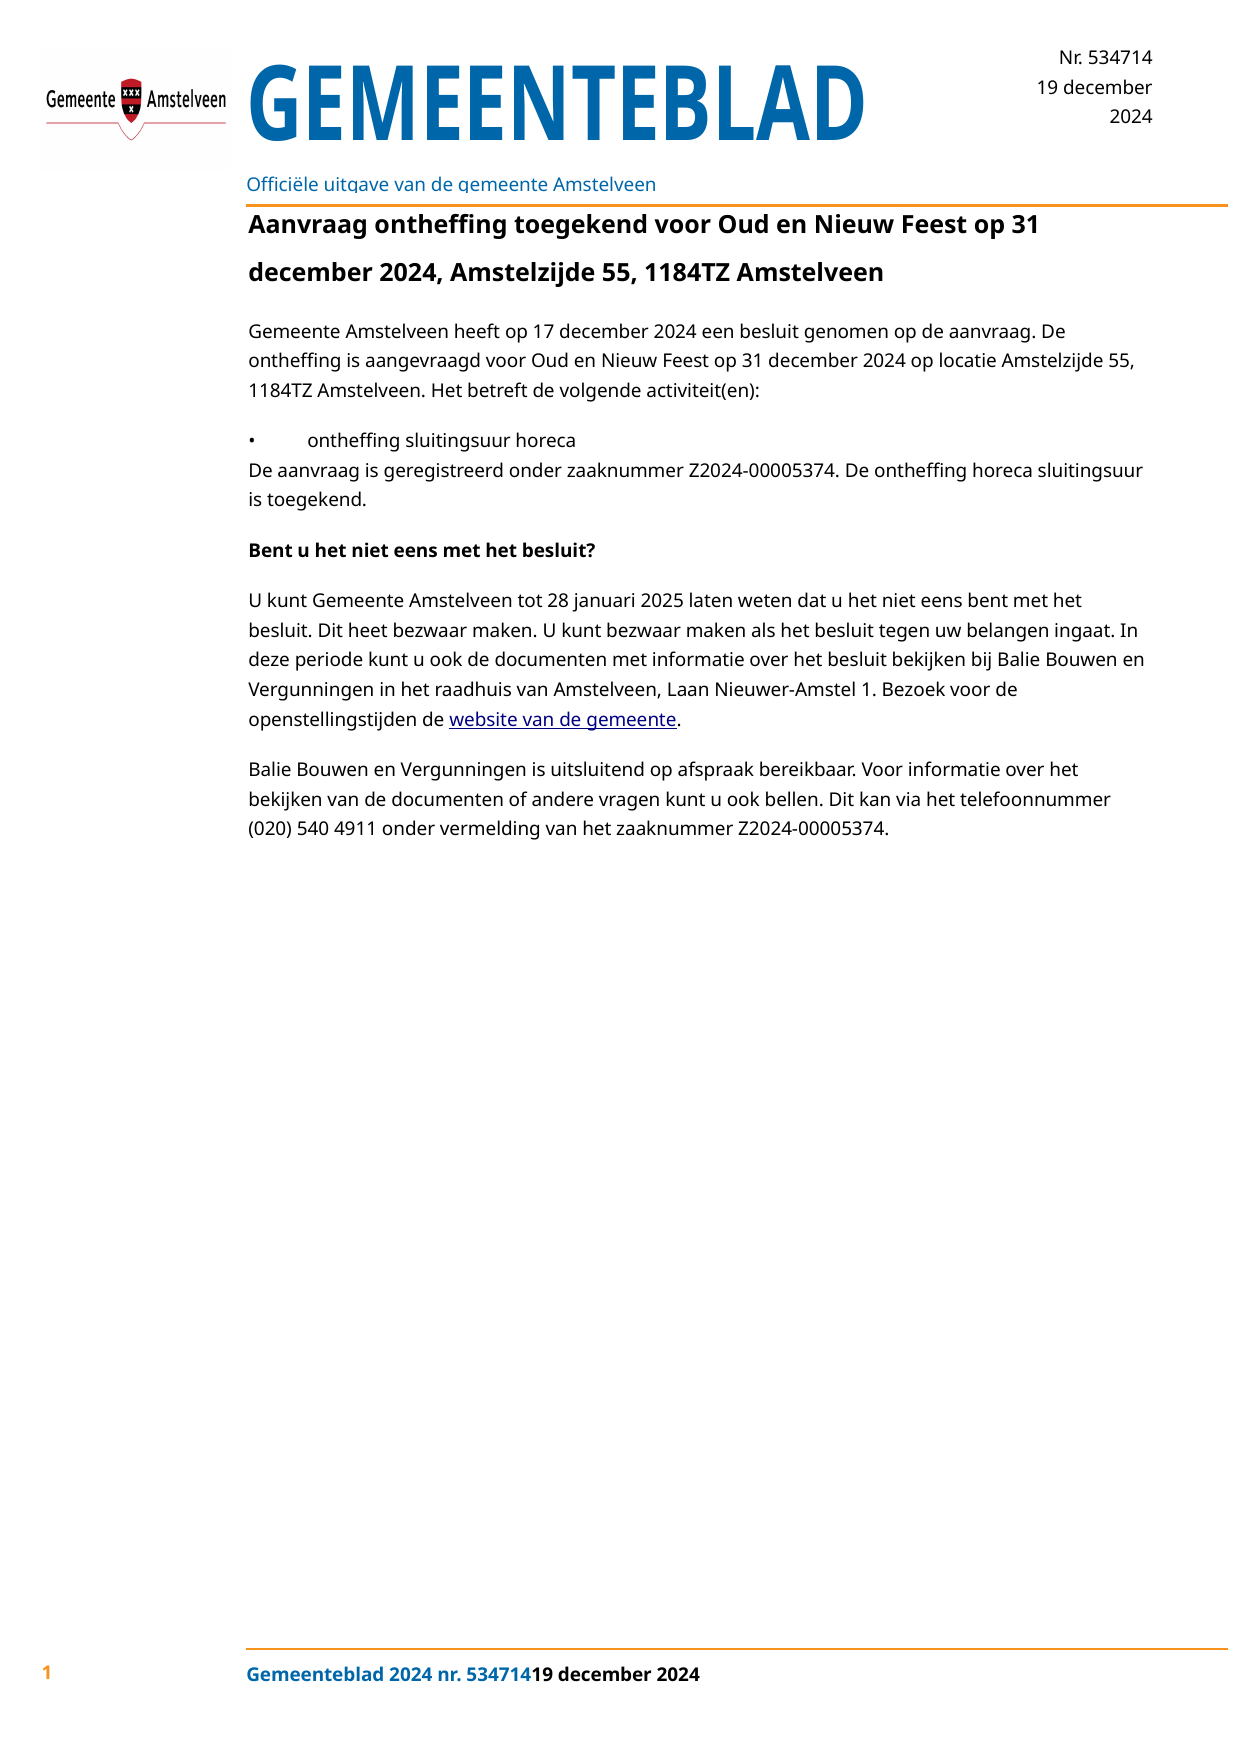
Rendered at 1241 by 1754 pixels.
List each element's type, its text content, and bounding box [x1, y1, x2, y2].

text Bent u het niet eens met het besluit? [248, 537, 1152, 563]
list ontheffing sluitingsuur horeca [248, 427, 1152, 453]
text Balie Bouwen en Vergunningen is uitsluitend op afspraak bereikbaar. Voor informatie over het bekijken van de documenten of andere vragen kunt u ook bellen. Dit kan via het telefoonnummer (020) 540 4911 onder vermelding van het zaaknummer Z2024-00005374. [248, 756, 1152, 841]
text De aanvraag is geregistreerd onder zaaknummer Z2024-00005374. De ontheffing horeca sluitingsuur is toegekend. [248, 457, 1152, 512]
picture [41, 47, 231, 172]
text U kunt Gemeente Amstelveen tot 28 januari 2025 laten weten dat u het niet eens bent met het besluit. Dit heet bezwaar maken. U kunt bezwaar maken als het besluit tegen uw belangen ingaat. In deze periode kunt u ook de documenten met informatie over het besluit bekijken bij Balie Bouwen en Vergunningen in het raadhuis van Amstelveen, Laan Nieuwer-Amstel 1. Bezoek voor de openstellingstijden de website van de gemeente. [248, 587, 1152, 732]
text Aanvraag ontheffing toegekend voor Oud en Nieuw Feest op 31 december 2024, Amstelzijde 55, 1184TZ Amstelveen [248, 207, 1152, 288]
text Gemeente Amstelveen heeft op 17 december 2024 een besluit genomen op de aanvraag. De ontheffing is aangevraagd voor Oud en Nieuw Feest op 31 december 2024 op locatie Amstelzijde 55, 1184TZ Amstelveen. Het betreft de volgende activiteit(en): [248, 318, 1152, 403]
